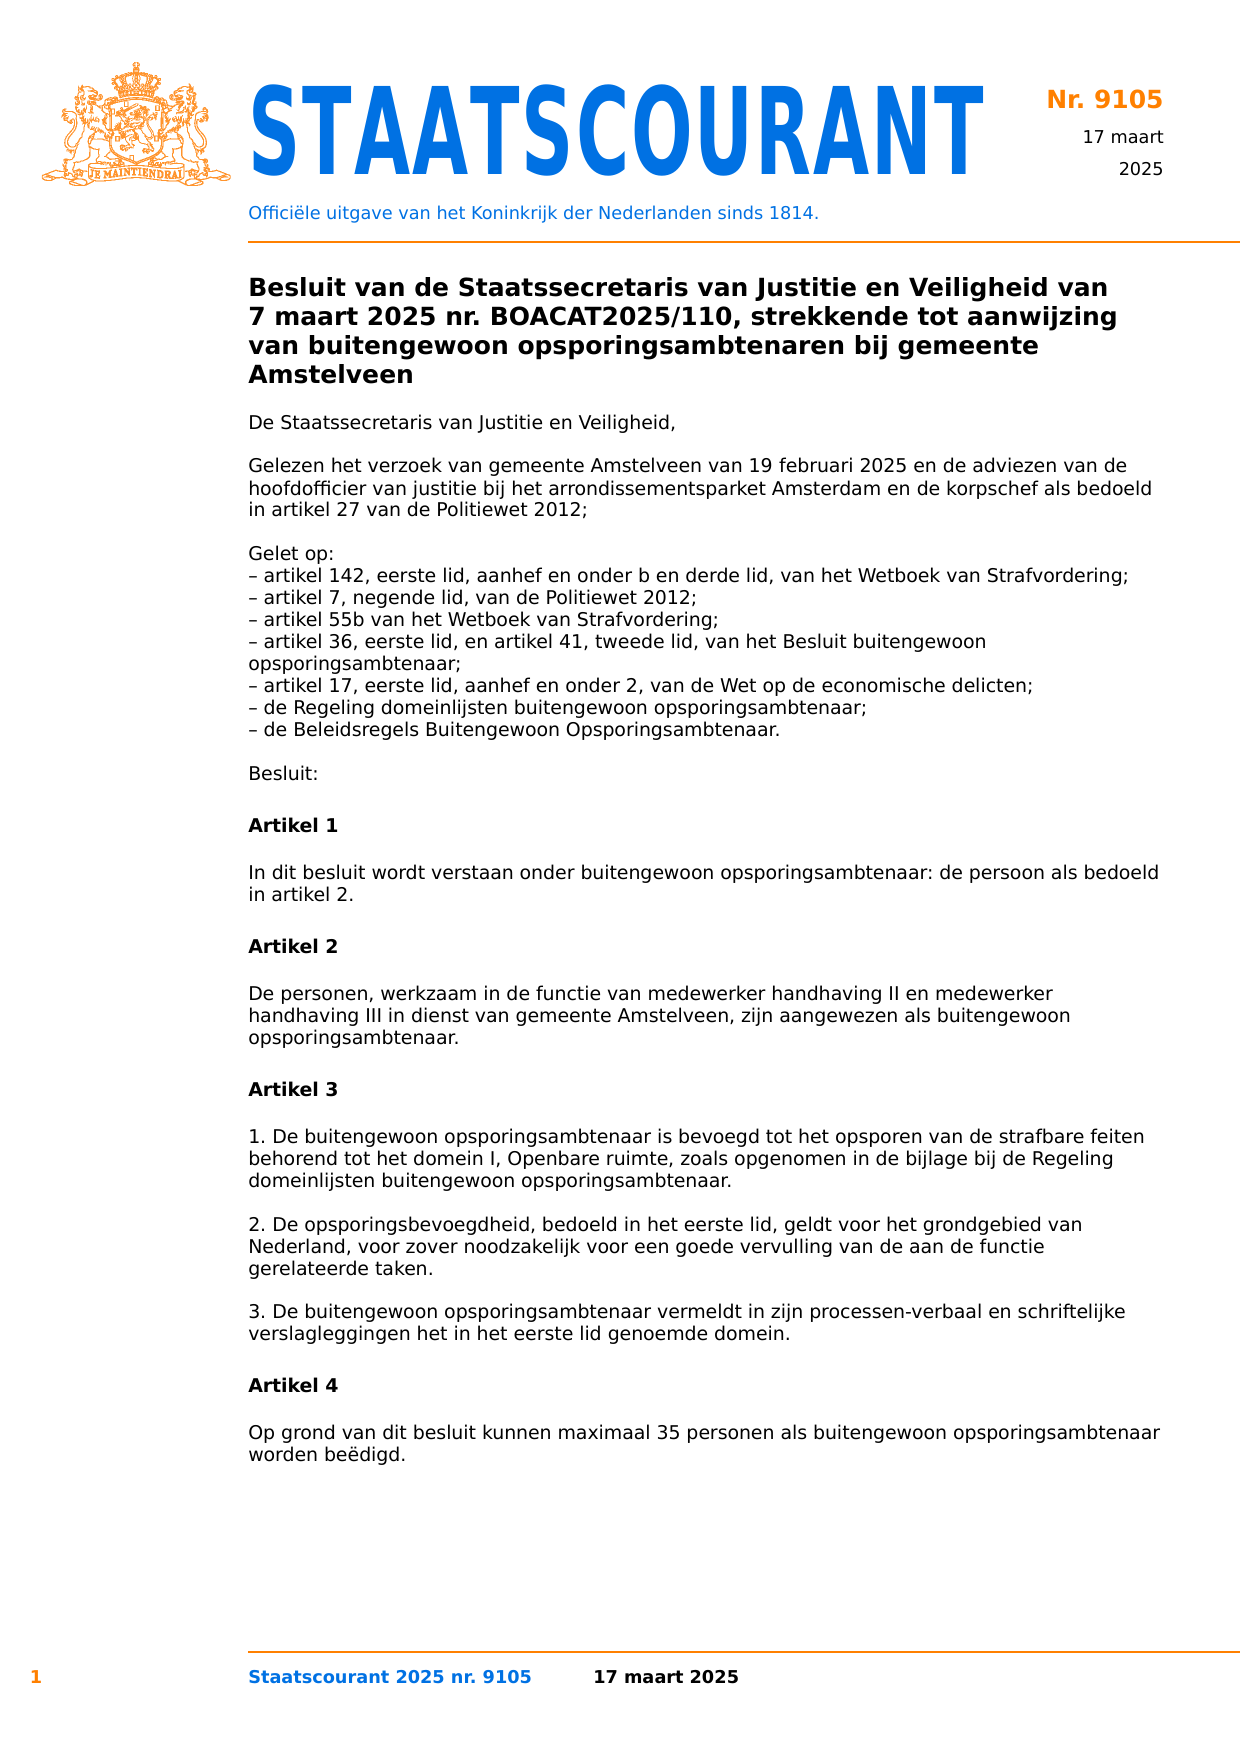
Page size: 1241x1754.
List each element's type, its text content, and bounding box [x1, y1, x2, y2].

subtitle Artikel 3 [248, 1079, 1163, 1101]
picture [41, 62, 231, 186]
table_cell 2025 [998, 153, 1240, 203]
text 3. De buitengewoon opsporingsambtenaar vermeldt in zijn processen-verbaal en schriftelijke verslagleggingen het in het eerste lid genoemde domein. [248, 1301, 1163, 1345]
text – de Beleidsregels Buitengewoon Opsporingsambtenaar. [248, 719, 1163, 741]
text Besluit: [248, 763, 1163, 785]
table_header STAATSCOURANT [248, 62, 998, 203]
table_header Nr. 9105 [998, 62, 1240, 121]
subtitle Artikel 2 [248, 936, 1163, 958]
table_cell Officiële uitgave van het Koninkrijk der Nederlanden sinds 1814. [248, 203, 1240, 241]
text – artikel 36, eerste lid, en artikel 41, tweede lid, van het Besluit buitengewoon opsporingsambtenaar; [248, 631, 1163, 675]
text – artikel 142, eerste lid, aanhef en onder b en derde lid, van het Wetboek van Strafvordering; [248, 565, 1163, 587]
text De personen, werkzaam in de functie van medewerker handhaving II en medewerker handhaving III in dienst van gemeente Amstelveen, zijn aangewezen als buitengewoon opsporingsambtenaar. [248, 983, 1163, 1049]
text – de Regeling domeinlijsten buitengewoon opsporingsambtenaar; [248, 697, 1163, 719]
text – artikel 55b van het Wetboek van Strafvordering; [248, 609, 1163, 631]
text Gelezen het verzoek van gemeente Amstelveen van 19 februari 2025 en de adviezen van de hoofdofficier van justitie bij het arrondissementsparket Amsterdam en de korpschef als bedoeld in artikel 27 van de Politiewet 2012; [248, 455, 1163, 521]
text 2. De opsporingsbevoegdheid, bedoeld in het eerste lid, geldt voor het grondgebied van Nederland, voor zover noodzakelijk voor een goede vervulling van de aan de functie gerelateerde taken. [248, 1213, 1163, 1279]
subtitle Besluit van de Staatssecretaris van Justitie en Veiligheid van 7 maart 2025 nr. BOACAT2025/110, strekkende tot aanwijzing van buitengewoon opsporingsambtenaren bij gemeente Amstelveen [248, 273, 1163, 390]
subtitle Artikel 4 [248, 1375, 1163, 1397]
subtitle Artikel 1 [248, 815, 1163, 837]
text Op grond van dit besluit kunnen maximaal 35 personen als buitengewoon opsporingsambtenaar worden beëdigd. [248, 1422, 1163, 1466]
text – artikel 17, eerste lid, aanhef en onder 2, van de Wet op de economische delicten; [248, 675, 1163, 697]
table_header [25, 62, 248, 241]
text – artikel 7, negende lid, van de Politiewet 2012; [248, 587, 1163, 609]
text 1. De buitengewoon opsporingsambtenaar is bevoegd tot het opsporen van de strafbare feiten behorend tot het domein I, Openbare ruimte, zoals opgenomen in de bijlage bij de Regeling domeinlijsten buitengewoon opsporingsambtenaar. [248, 1126, 1163, 1192]
text In dit besluit wordt verstaan onder buitengewoon opsporingsambtenaar: de persoon als bedoeld in artikel 2. [248, 862, 1163, 906]
table_cell 17 maart [998, 121, 1240, 153]
text De Staatssecretaris van Justitie en Veiligheid, [248, 412, 1163, 433]
text Gelet op: [248, 543, 1163, 565]
